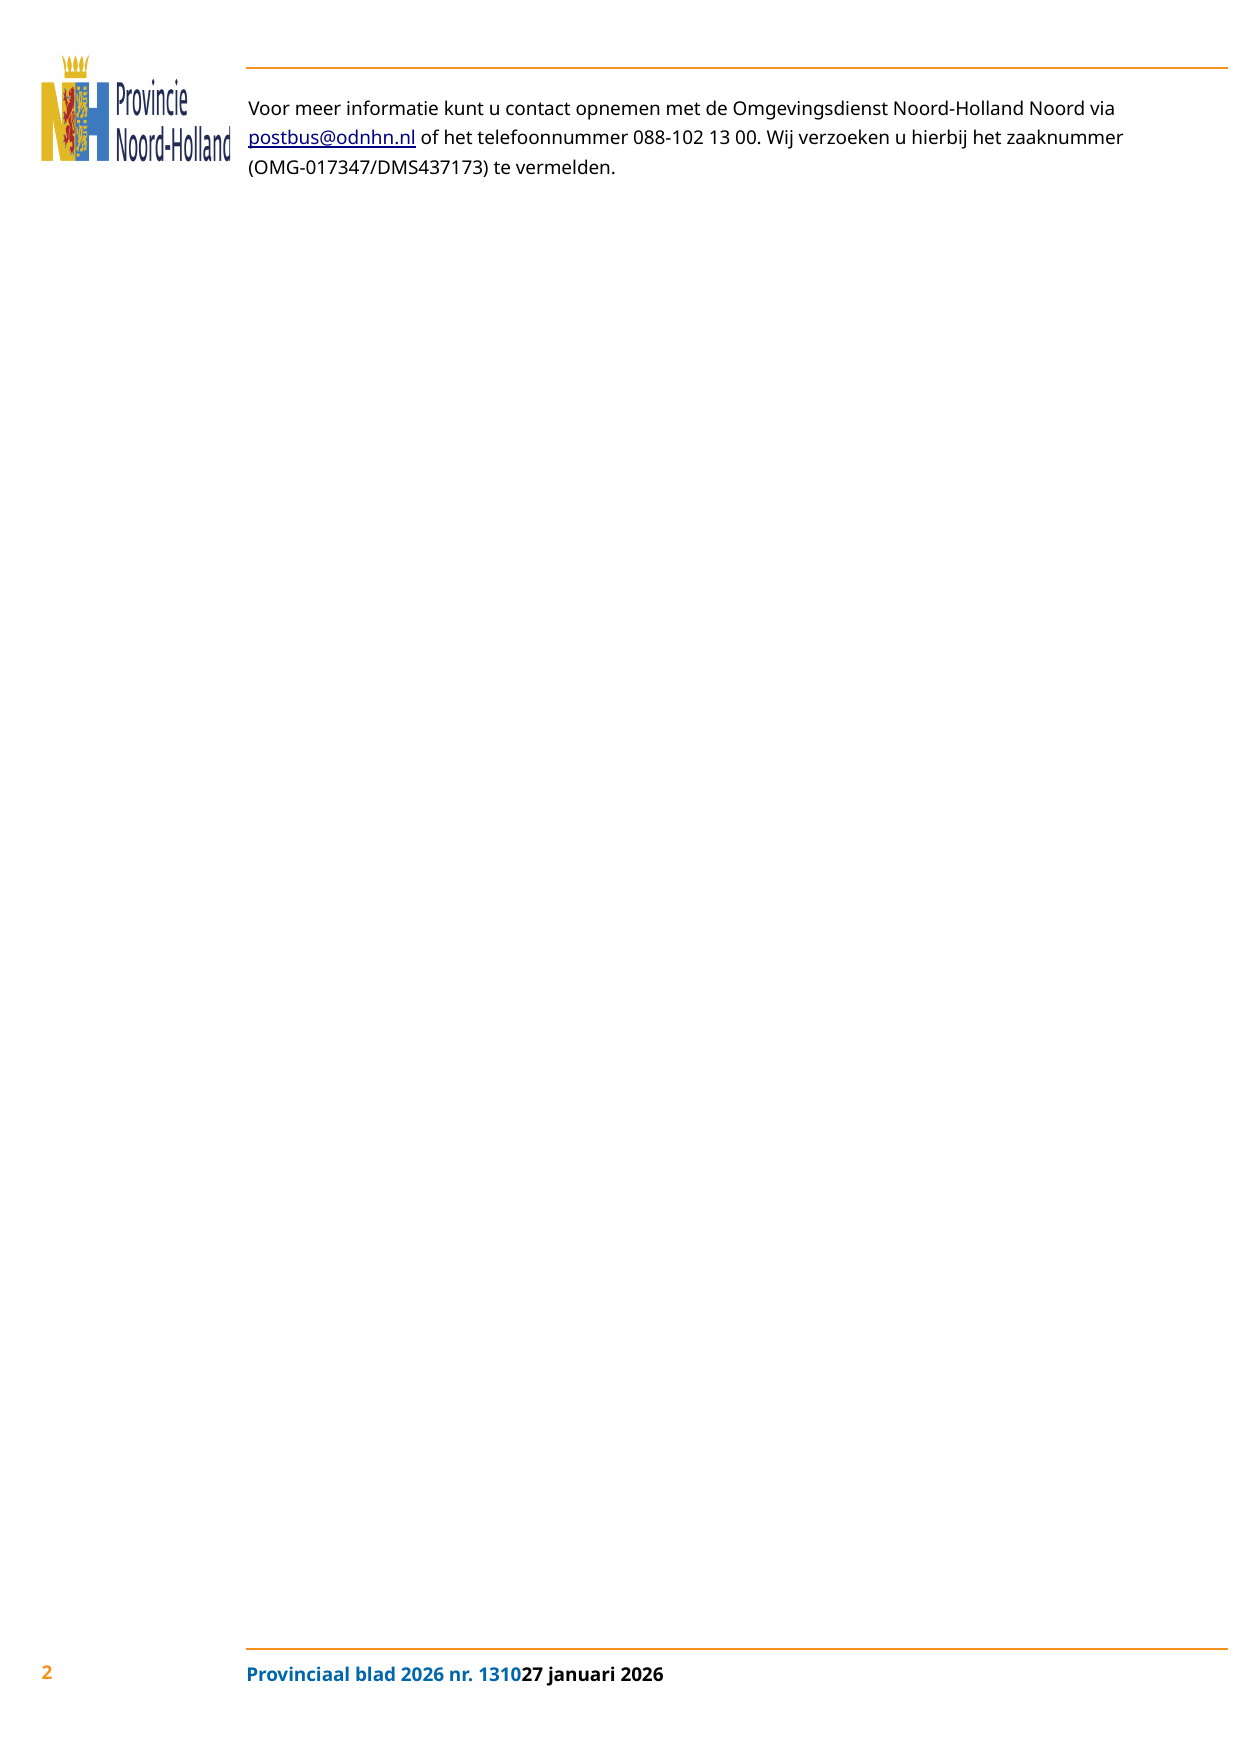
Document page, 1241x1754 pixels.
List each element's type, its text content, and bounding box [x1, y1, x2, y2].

picture [41, 47, 231, 172]
text Voor meer informatie kunt u contact opnemen met de Omgevingsdienst Noord-Holland Noord via postbus@odnhn.nl of het telefoonnummer 088-102 13 00. Wij verzoeken u hierbij het zaaknummer (OMG-017347/DMS437173) te vermelden. [248, 95, 1152, 180]
